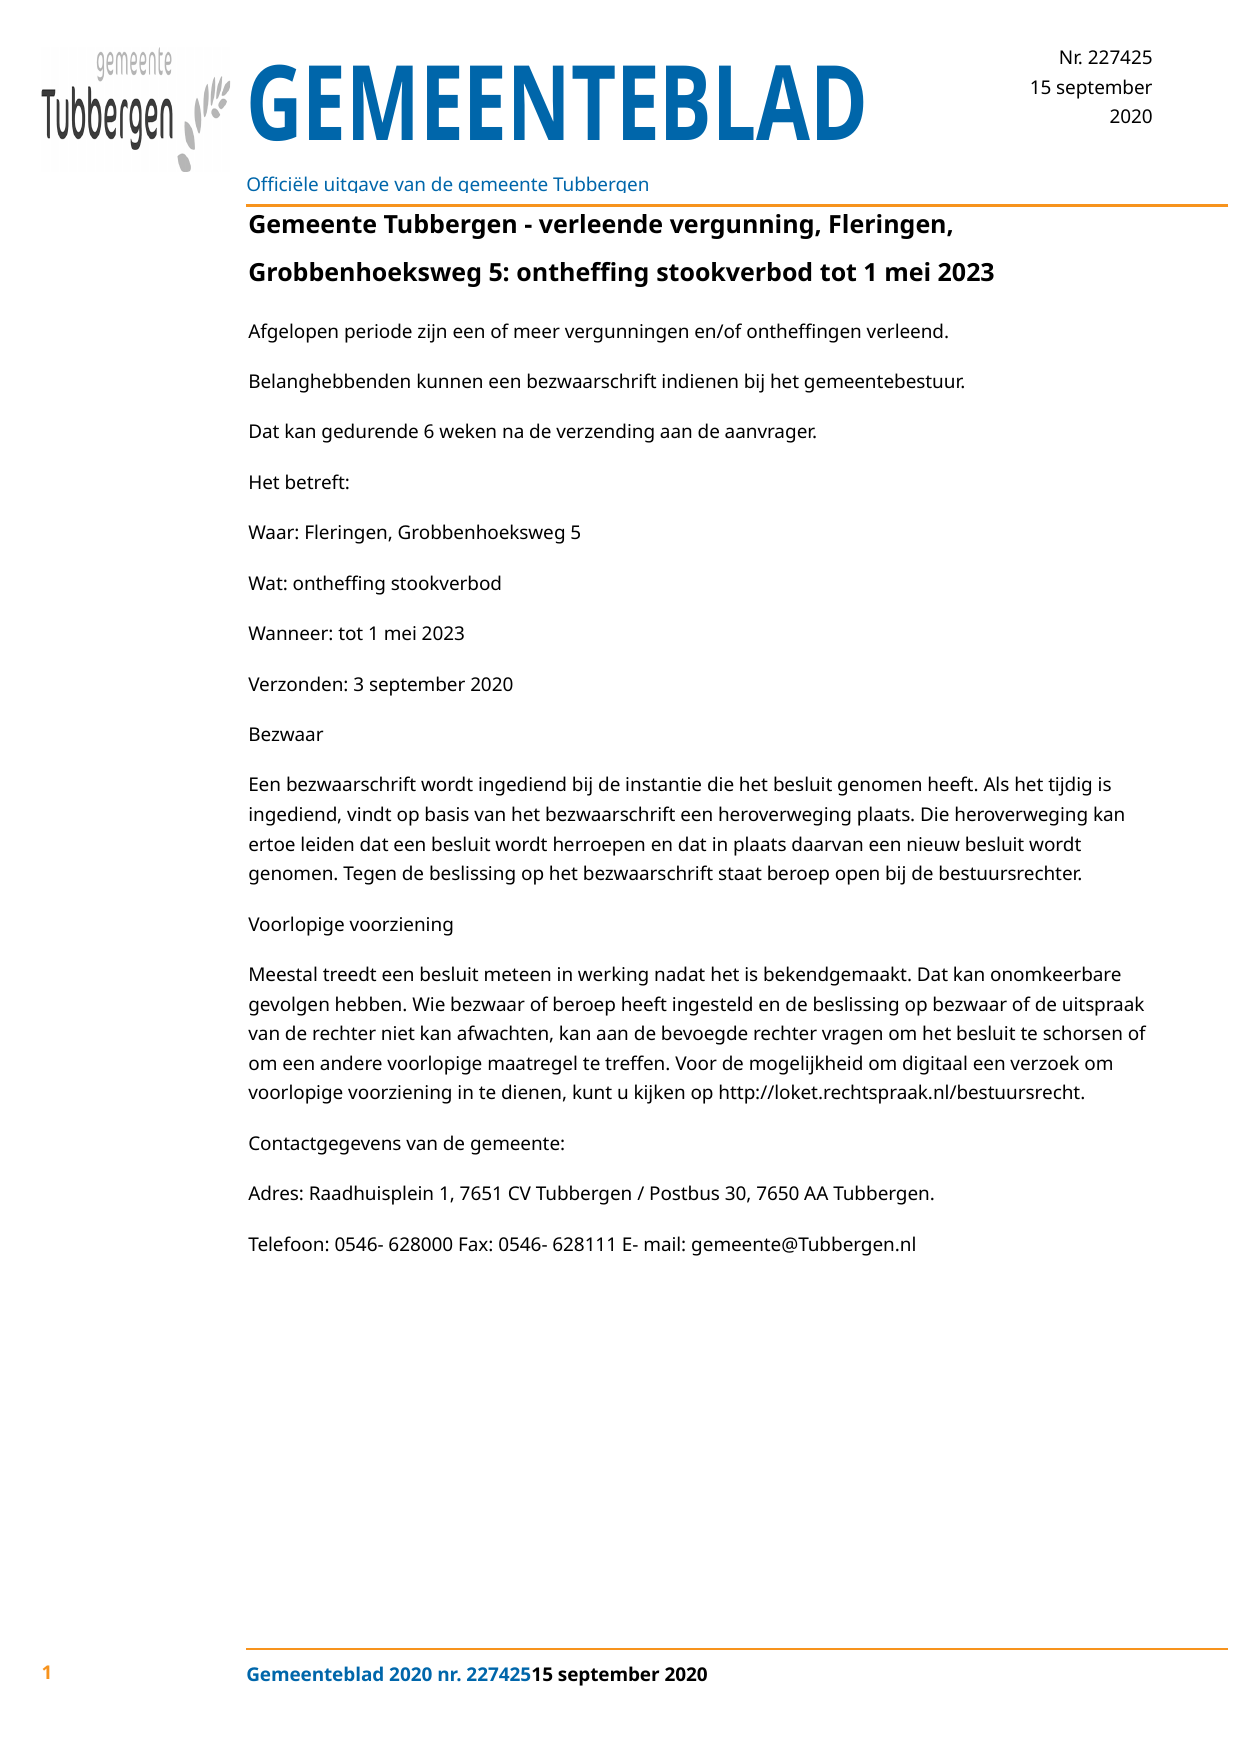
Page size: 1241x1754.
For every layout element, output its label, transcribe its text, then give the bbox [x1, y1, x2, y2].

text Verzonden: 3 september 2020 [248, 671, 1152, 697]
text Wanneer: tot 1 mei 2023 [248, 620, 1152, 646]
text Een bezwaarschrift wordt ingediend bij de instantie die het besluit genomen heeft. Als het tijdig is ingediend, vindt op basis van het bezwaarschrift een heroverweging plaats. Die heroverweging kan ertoe leiden dat een besluit wordt herroepen en dat in plaats daarvan een nieuw besluit wordt genomen. Tegen de beslissing op het bezwaarschrift staat beroep open bij de bestuursrechter. [248, 772, 1152, 886]
text Adres: Raadhuisplein 1, 7651 CV Tubbergen / Postbus 30, 7650 AA Tubbergen. [248, 1180, 1152, 1206]
text Dat kan gedurende 6 weken na de verzending aan de aanvrager. [248, 419, 1152, 444]
text Meestal treedt een besluit meteen in werking nadat het is bekendgemaakt. Dat kan onomkeerbare gevolgen hebben. Wie bezwaar of beroep heeft ingesteld en de beslissing op bezwaar of de uitspraak van de rechter niet kan afwachten, kan aan de bevoegde rechter vragen om het besluit te schorsen of om een andere voorlopige maatregel te treffen. Voor de mogelijkheid om digitaal een verzoek om voorlopige voorziening in te dienen, kunt u kijken op http://loket.rechtspraak.nl/bestuursrecht. [248, 961, 1152, 1105]
picture [41, 47, 231, 172]
text Het betreft: [248, 469, 1152, 495]
text Belanghebbenden kunnen een bezwaarschrift indienen bij het gemeentebestuur. [248, 368, 1152, 394]
text Wat: ontheffing stookverbod [248, 570, 1152, 596]
text Voorlopige voorziening [248, 911, 1152, 937]
text Afgelopen periode zijn een of meer vergunningen en/of ontheffingen verleend. [248, 318, 1152, 344]
text Contactgegevens van de gemeente: [248, 1130, 1152, 1156]
text Gemeente Tubbergen - verleende vergunning, Fleringen, Grobbenhoeksweg 5: ontheffing stookverbod tot 1 mei 2023 [248, 207, 1152, 288]
text Bezwaar [248, 721, 1152, 747]
text Waar: Fleringen, Grobbenhoeksweg 5 [248, 519, 1152, 545]
text Telefoon: 0546- 628000 Fax: 0546- 628111 E- mail: gemeente@Tubbergen.nl [248, 1231, 1152, 1257]
